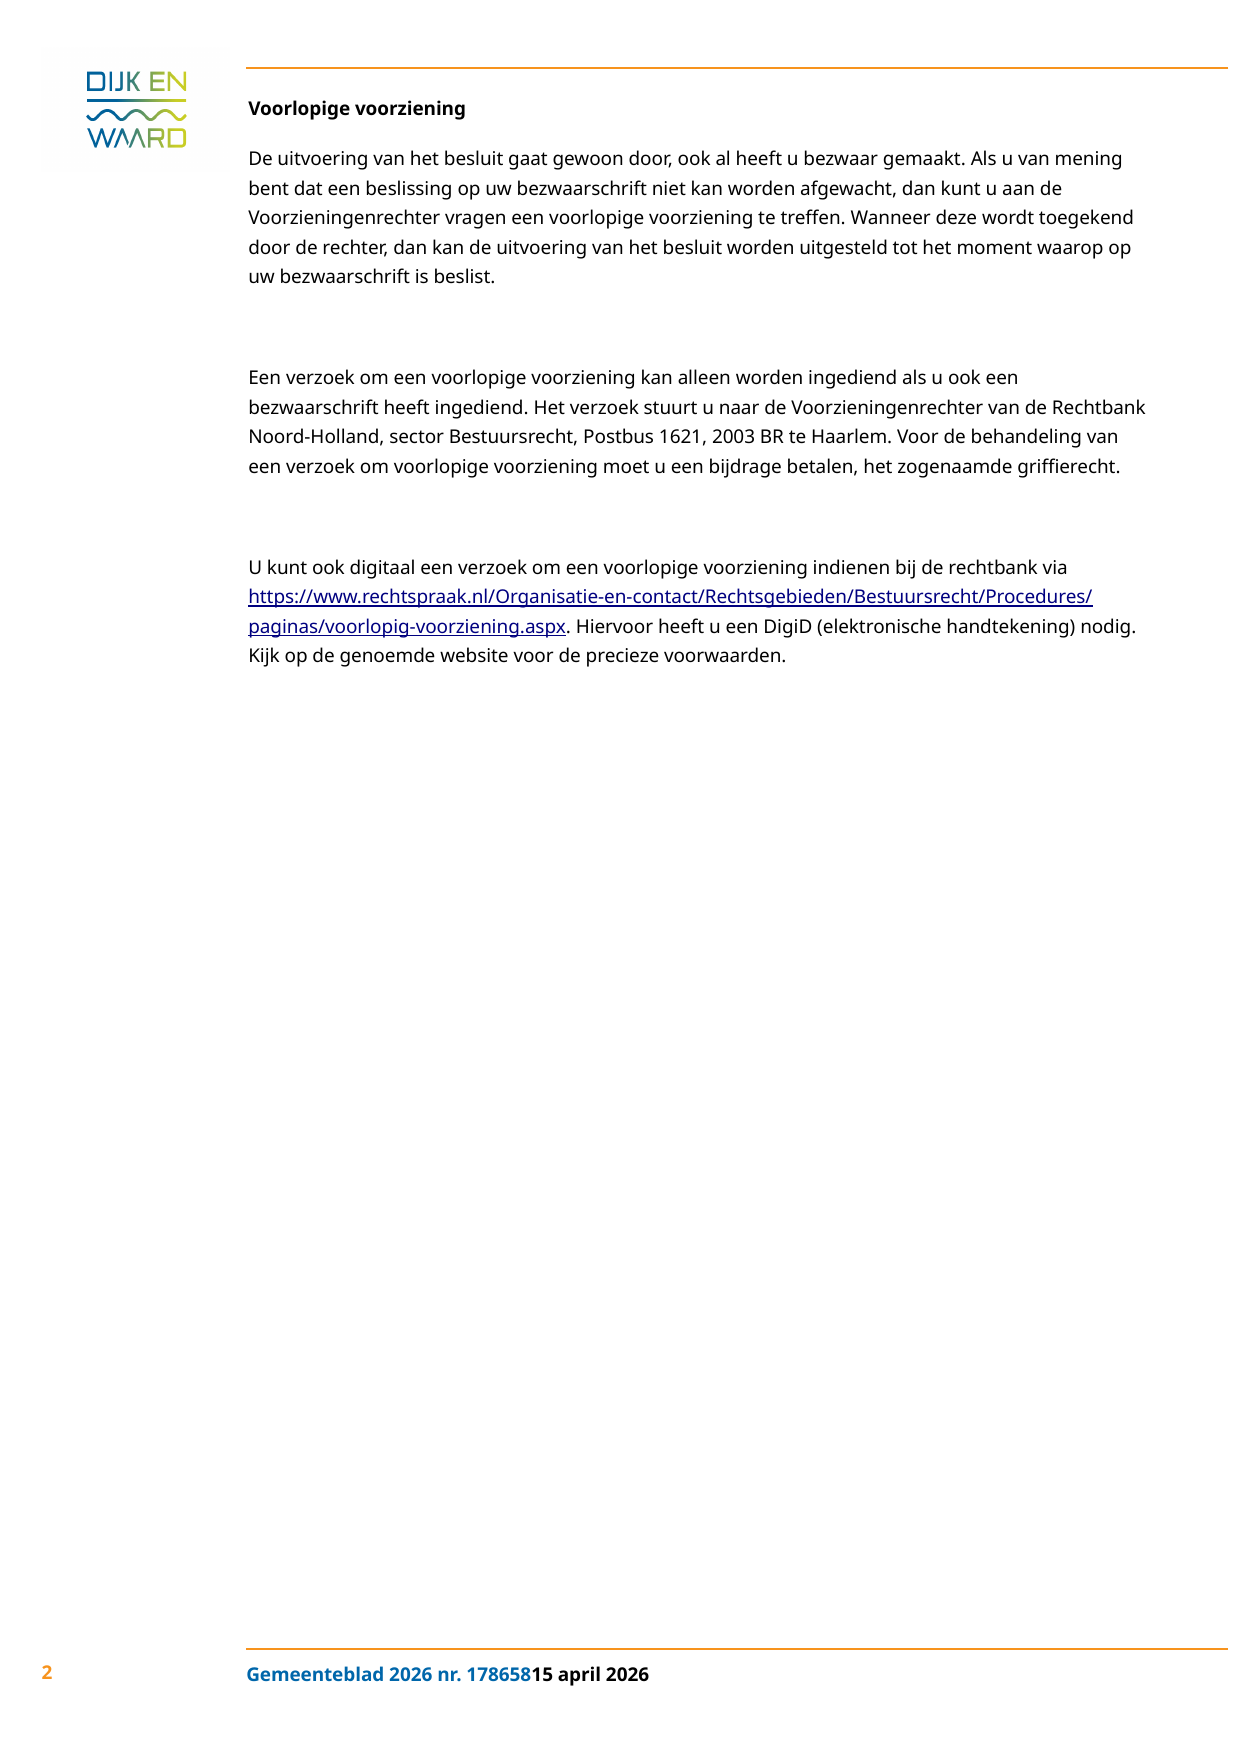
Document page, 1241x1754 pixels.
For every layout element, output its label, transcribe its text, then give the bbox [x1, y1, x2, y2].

text U kunt ook digitaal een verzoek om een voorlopige voorziening indienen bij de rechtbank via https://www.rechtspraak.nl/Organisatie-en-contact/Rechtsgebieden/Bestuursrecht/Procedures/paginas/voorlopig-voorziening.aspx. Hiervoor heeft u een DigiD (elektronische handtekening) nodig. Kijk op de genoemde website voor de precieze voorwaarden. [248, 554, 1152, 668]
picture [41, 47, 231, 172]
text Voorlopige voorziening [248, 95, 1152, 121]
text Een verzoek om een voorlopige voorziening kan alleen worden ingediend als u ook een bezwaarschrift heeft ingediend. Het verzoek stuurt u naar de Voorzieningenrechter van de Rechtbank Noord-Holland, sector Bestuursrecht, Postbus 1621, 2003 BR te Haarlem. Voor de behandeling van een verzoek om voorlopige voorziening moet u een bijdrage betalen, het zogenaamde griffierecht. [248, 364, 1152, 479]
text De uitvoering van het besluit gaat gewoon door, ook al heeft u bezwaar gemaakt. Als u van mening bent dat een beslissing op uw bezwaarschrift niet kan worden afgewacht, dan kunt u aan de Voorzieningenrechter vragen een voorlopige voorziening te treffen. Wanneer deze wordt toegekend door de rechter, dan kan de uitvoering van het besluit worden uitgesteld tot het moment waarop op uw bezwaarschrift is beslist. [248, 145, 1152, 289]
